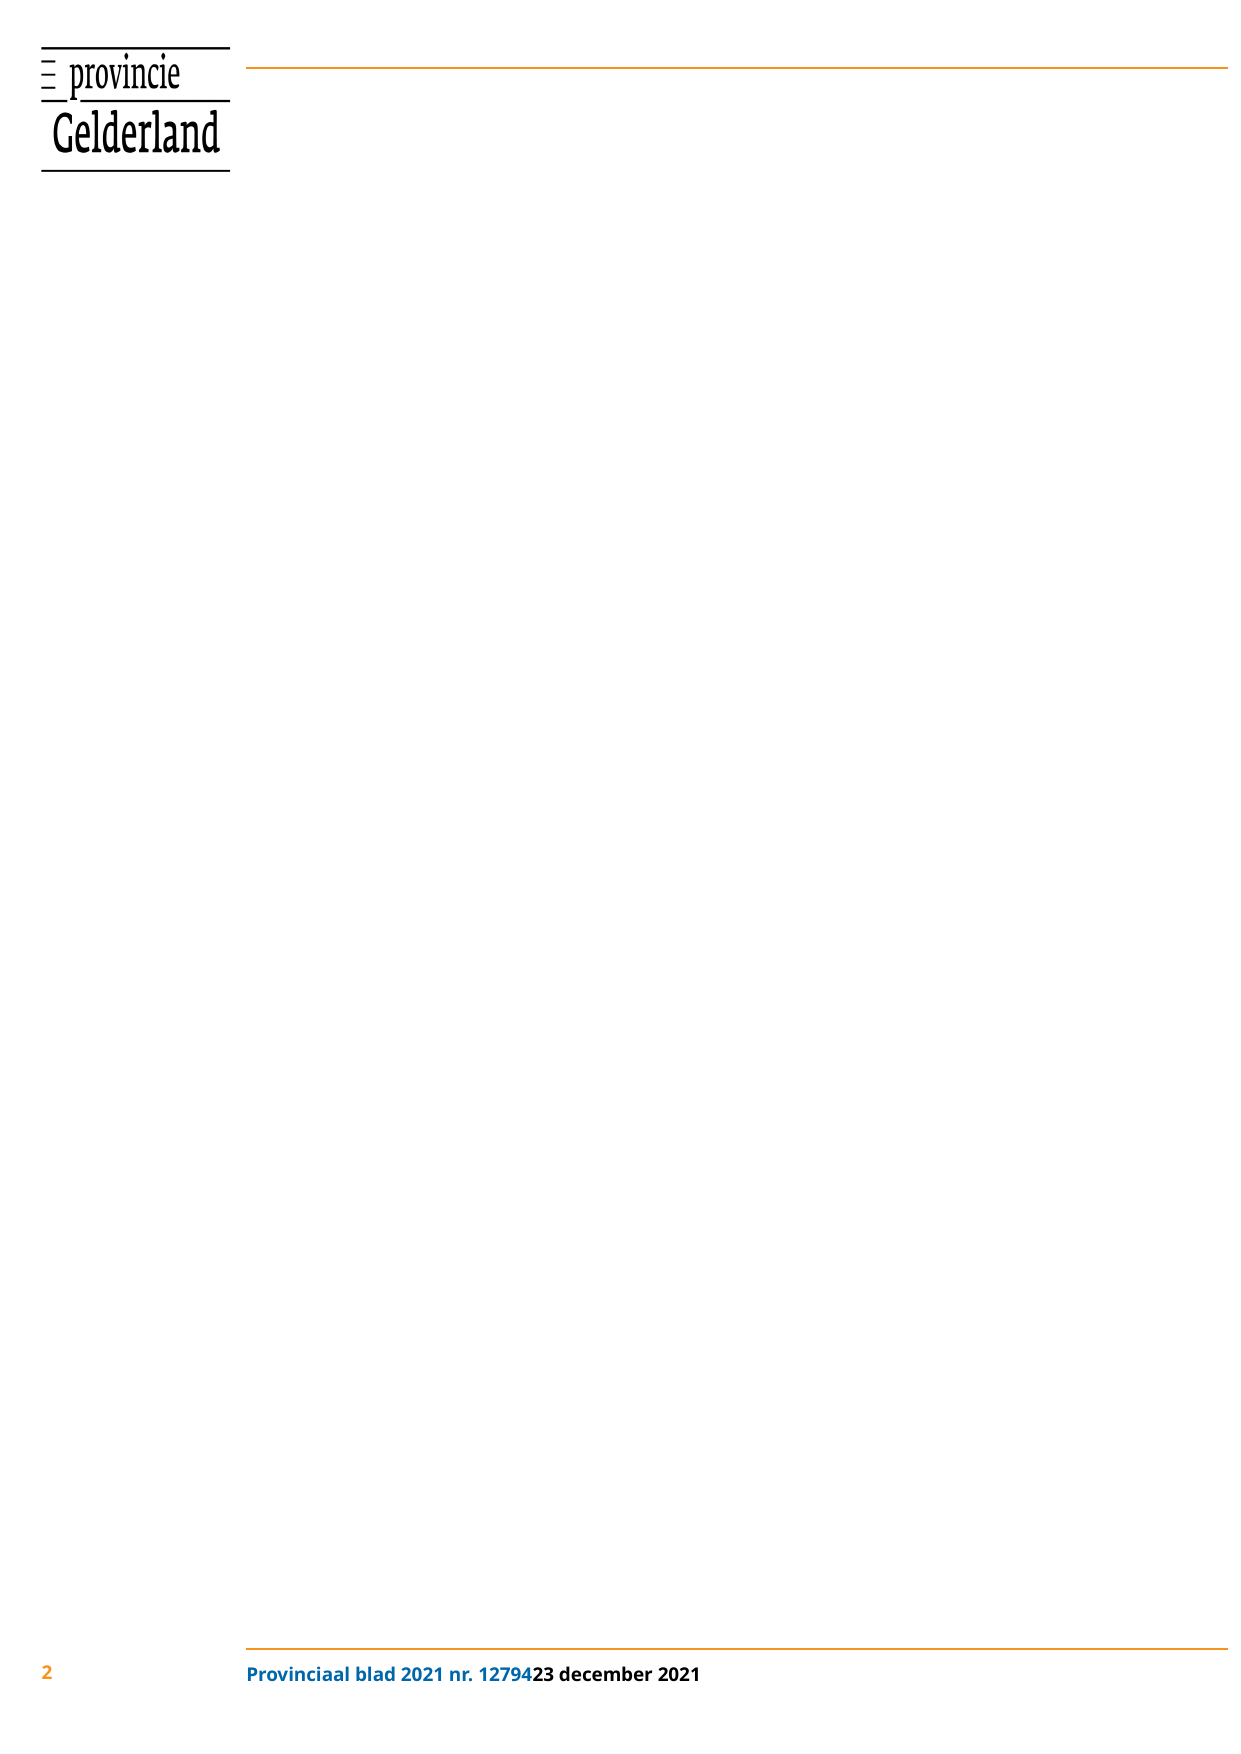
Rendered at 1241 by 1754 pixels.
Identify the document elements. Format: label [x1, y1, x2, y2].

picture [41, 47, 231, 172]
